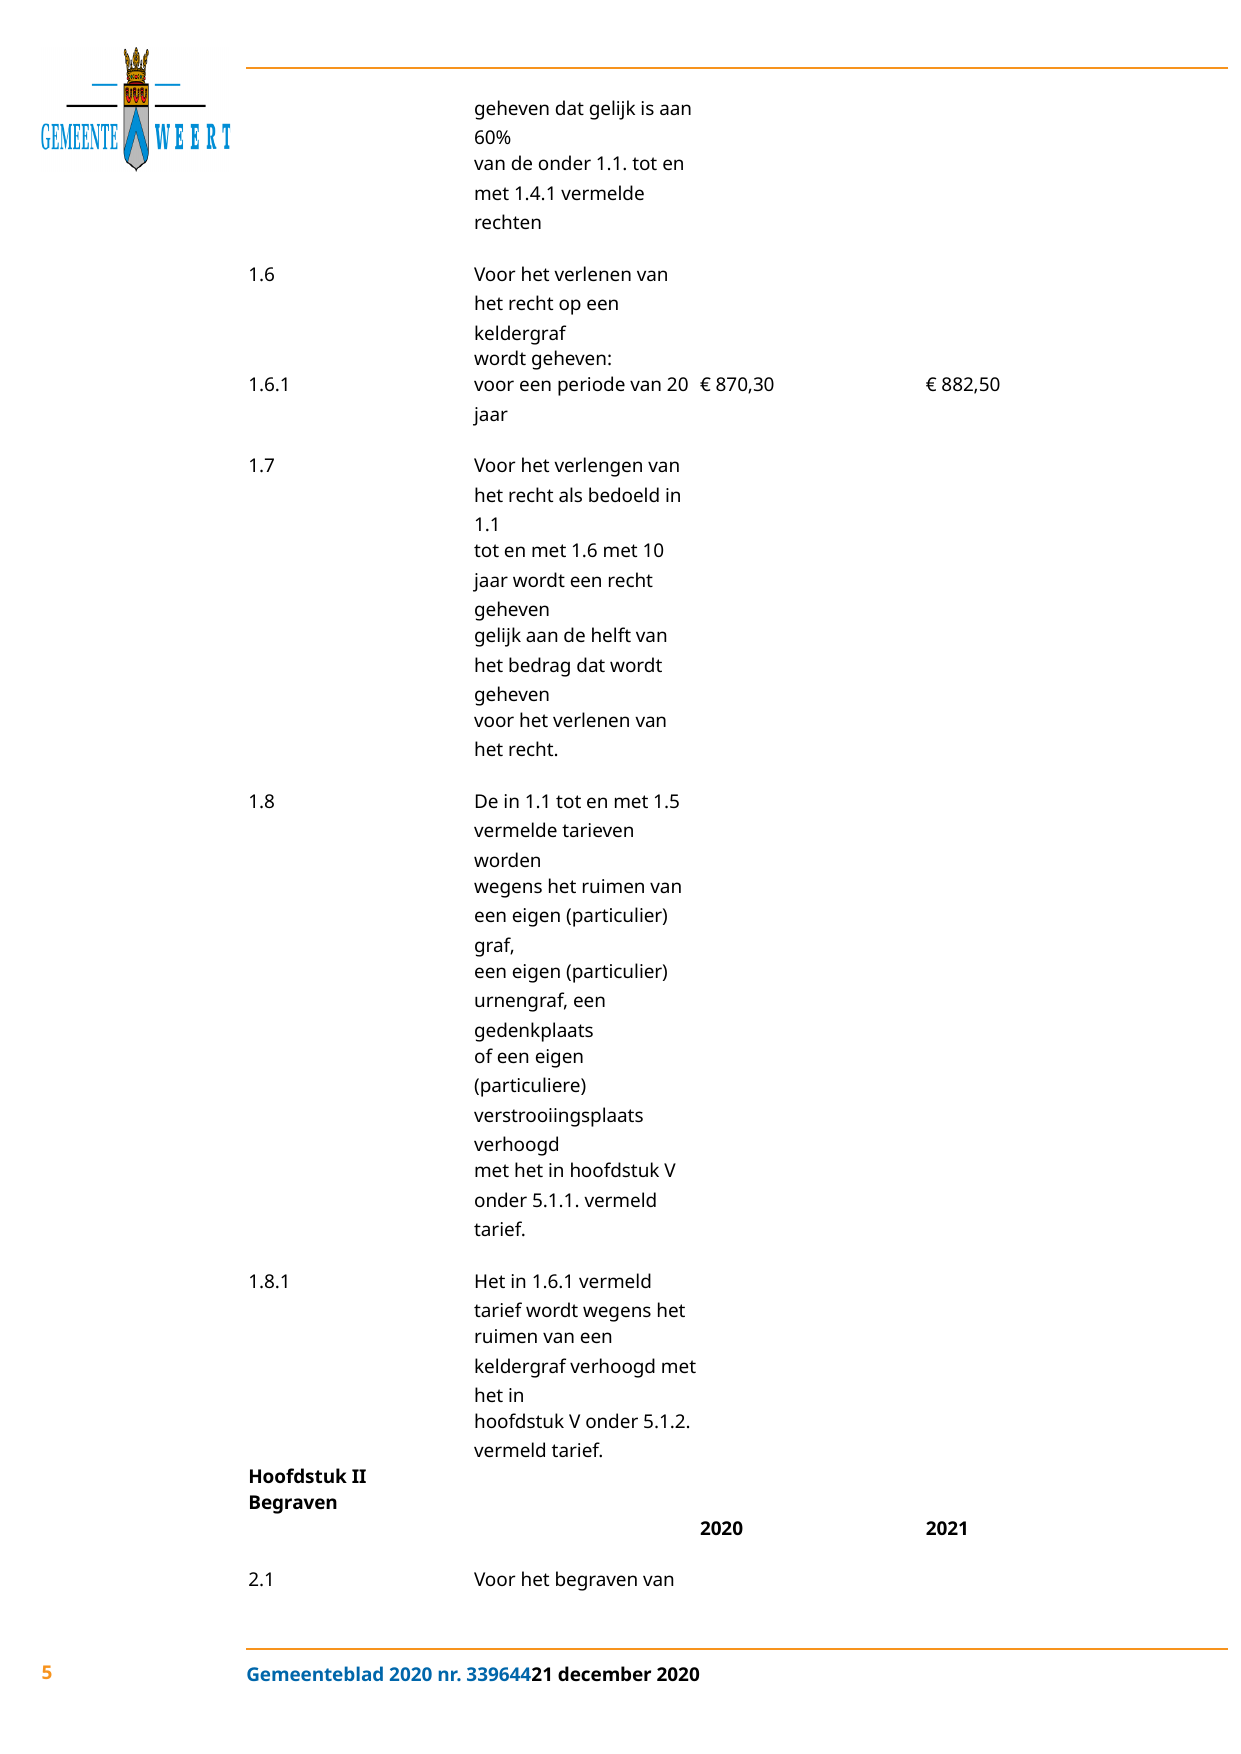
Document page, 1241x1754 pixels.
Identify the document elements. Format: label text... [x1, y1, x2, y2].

table_cell ruimen van een keldergraf verhoogd met het in [474, 1323, 700, 1408]
table_cell hoofdstuk V onder 5.1.2. vermeld tarief. [474, 1408, 700, 1463]
table_cell [700, 1489, 926, 1515]
table_cell Begraven [248, 1489, 700, 1515]
table_cell De in 1.1 tot en met 1.5 vermelde tarieven worden [474, 788, 700, 873]
table_cell [248, 346, 474, 371]
picture [41, 47, 231, 172]
table_cell [248, 1323, 474, 1408]
table_cell wegens het ruimen van een eigen (particulier) graf, [474, 873, 700, 958]
table_cell voor het verlenen van het recht. [474, 707, 700, 762]
table_cell [926, 1043, 1152, 1157]
table_cell [248, 95, 474, 150]
table_cell € 870,30 [700, 371, 926, 427]
table_cell [474, 235, 700, 261]
table_cell [248, 150, 474, 235]
table_cell [926, 427, 1152, 452]
table_cell [700, 1242, 926, 1268]
table_cell 1.6.1 [248, 371, 474, 427]
table_cell [248, 707, 474, 762]
table_cell 2.1 [248, 1566, 474, 1592]
table_cell [474, 1515, 700, 1541]
table_cell [700, 1157, 926, 1242]
table_cell [926, 1323, 1152, 1408]
table_cell met het in hoofdstuk V onder 5.1.1. vermeld tarief. [474, 1157, 700, 1242]
table_cell [248, 235, 474, 261]
table_cell [926, 763, 1152, 788]
table_cell van de onder 1.1. tot en met 1.4.1 vermelde rechten [474, 150, 700, 235]
table_cell [926, 1157, 1152, 1242]
table_cell [248, 622, 474, 707]
table_cell [926, 788, 1152, 873]
table_cell gelijk aan de helft van het bedrag dat wordt geheven [474, 622, 700, 707]
table_cell 2021 [926, 1515, 1152, 1541]
table_cell [926, 1268, 1152, 1323]
table_cell [248, 537, 474, 622]
table_cell Voor het begraven van [474, 1566, 700, 1592]
table_cell [700, 788, 926, 873]
table_cell [248, 1541, 474, 1566]
table_cell [700, 763, 926, 788]
table_cell 1.8.1 [248, 1268, 474, 1323]
table_cell [926, 1541, 1152, 1566]
table_cell [700, 346, 926, 371]
table_cell Voor het verlengen van het recht als bedoeld in 1.1 [474, 453, 700, 537]
table_cell [248, 1242, 474, 1268]
table_cell [926, 707, 1152, 762]
table_cell [700, 261, 926, 346]
table_cell [926, 1566, 1152, 1592]
table_cell [926, 346, 1152, 371]
table_cell Het in 1.6.1 vermeld tarief wordt wegens het [474, 1268, 700, 1323]
table_cell [926, 235, 1152, 261]
table_cell [248, 1157, 474, 1242]
table_cell [700, 150, 926, 235]
table_cell [474, 1541, 700, 1566]
table_cell Voor het verlenen van het recht op een keldergraf [474, 261, 700, 346]
table_cell [700, 1464, 926, 1489]
table_cell [700, 1408, 926, 1463]
table_cell [248, 427, 474, 452]
table_cell [700, 873, 926, 958]
table_cell [926, 622, 1152, 707]
table_cell [926, 537, 1152, 622]
table_cell [926, 150, 1152, 235]
table_cell [700, 1566, 926, 1592]
table_cell [700, 235, 926, 261]
table_cell [926, 958, 1152, 1043]
table_cell [926, 453, 1152, 537]
table_cell [700, 622, 926, 707]
table_cell 1.6 [248, 261, 474, 346]
table_cell [474, 763, 700, 788]
table_cell voor een periode van 20 jaar [474, 371, 700, 427]
table_cell [248, 873, 474, 958]
table_cell [700, 427, 926, 452]
table_cell [926, 1242, 1152, 1268]
table_cell tot en met 1.6 met 10 jaar wordt een recht geheven [474, 537, 700, 622]
table_cell [700, 537, 926, 622]
table_cell [700, 1541, 926, 1566]
table_cell [926, 261, 1152, 346]
table_cell [248, 1515, 474, 1541]
table_cell 2020 [700, 1515, 926, 1541]
table_cell [926, 1489, 1152, 1515]
table_cell € 882,50 [926, 371, 1152, 427]
table_cell geheven dat gelijk is aan 60% [474, 95, 700, 150]
table_cell [700, 958, 926, 1043]
table_cell [926, 1464, 1152, 1489]
table_cell wordt geheven: [474, 346, 700, 371]
table_cell 1.7 [248, 453, 474, 537]
table_cell [700, 1268, 926, 1323]
table_cell [700, 707, 926, 762]
table_cell [700, 1323, 926, 1408]
table_cell [700, 453, 926, 537]
table_cell [248, 1043, 474, 1157]
table_cell [926, 1408, 1152, 1463]
table_cell [700, 1043, 926, 1157]
table_cell Hoofdstuk II [248, 1464, 700, 1489]
table_cell 1.8 [248, 788, 474, 873]
table_cell [926, 95, 1152, 150]
table_cell [248, 763, 474, 788]
table_cell [926, 873, 1152, 958]
table_cell of een eigen (particuliere) verstrooiingsplaats verhoogd [474, 1043, 700, 1157]
table_cell [474, 1242, 700, 1268]
table_cell [700, 95, 926, 150]
table_cell [248, 1408, 474, 1463]
table_cell een eigen (particulier) urnengraf, een gedenkplaats [474, 958, 700, 1043]
table_cell [474, 427, 700, 452]
table_cell [248, 958, 474, 1043]
